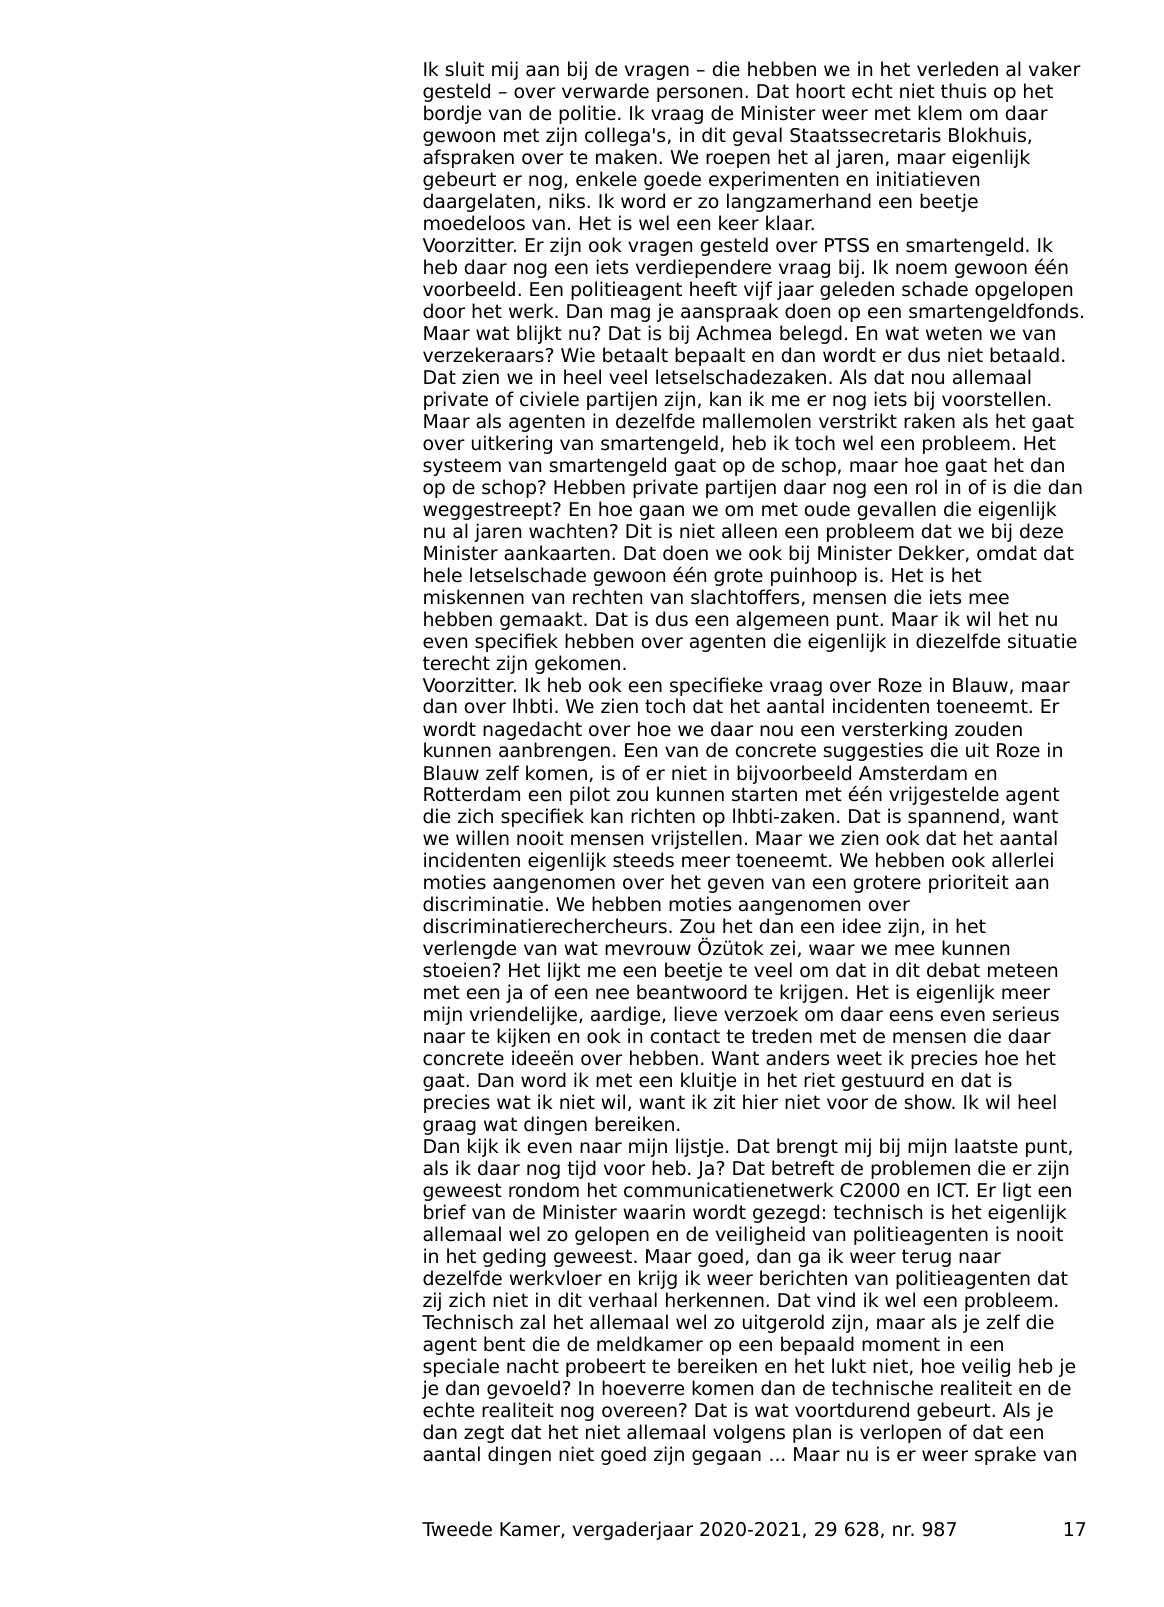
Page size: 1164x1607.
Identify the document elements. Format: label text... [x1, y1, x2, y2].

text Dan kijk ik even naar mijn lijstje. Dat brengt mij bij mijn laatste punt, als ik daar nog tijd voor heb. Ja? Dat betreft de problemen die er zijn geweest rondom het communicatienetwerk C2000 en ICT. Er ligt een brief van de Minister waarin wordt gezegd: technisch is het eigenlijk allemaal wel zo gelopen en de veiligheid van politieagenten is nooit in het geding geweest. Maar goed, dan ga ik weer terug naar dezelfde werkvloer en krijg ik weer berichten van politieagenten dat zij zich niet in dit verhaal herkennen. Dat vind ik wel een probleem. Technisch zal het allemaal wel zo uitgerold zijn, maar als je zelf die agent bent die de meldkamer op een bepaald moment in een speciale nacht probeert te bereiken en het lukt niet, hoe veilig heb je je dan gevoeld? In hoeverre komen dan de technische realiteit en de echte realiteit nog overeen? Dat is wat voortdurend gebeurt. Als je dan zegt dat het niet allemaal volgens plan is verlopen of dat een aantal dingen niet goed zijn gegaan ... Maar nu is er weer sprake van [422, 1136, 1087, 1466]
text Voorzitter. Er zijn ook vragen gesteld over PTSS en smartengeld. Ik heb daar nog een iets verdiependere vraag bij. Ik noem gewoon één voorbeeld. Een politieagent heeft vijf jaar geleden schade opgelopen door het werk. Dan mag je aanspraak doen op een smartengeldfonds. Maar wat blijkt nu? Dat is bij Achmea belegd. En wat weten we van verzekeraars? Wie betaalt bepaalt en dan wordt er dus niet betaald. Dat zien we in heel veel letselschadezaken. Als dat nou allemaal private of civiele partijen zijn, kan ik me er nog iets bij voorstellen. Maar als agenten in dezelfde mallemolen verstrikt raken als het gaat over uitkering van smartengeld, heb ik toch wel een probleem. Het systeem van smartengeld gaat op de schop, maar hoe gaat het dan op de schop? Hebben private partijen daar nog een rol in of is die dan weggestreept? En hoe gaan we om met oude gevallen die eigenlijk nu al jaren wachten? Dit is niet alleen een probleem dat we bij deze Minister aankaarten. Dat doen we ook bij Minister Dekker, omdat dat hele letselschade gewoon één grote puinhoop is. Het is het miskennen van rechten van slachtoffers, mensen die iets mee hebben gemaakt. Dat is dus een algemeen punt. Maar ik wil het nu even specifiek hebben over agenten die eigenlijk in diezelfde situatie terecht zijn gekomen. [422, 235, 1087, 674]
text Ik sluit mij aan bij de vragen – die hebben we in het verleden al vaker gesteld – over verwarde personen. Dat hoort echt niet thuis op het bordje van de politie. Ik vraag de Minister weer met klem om daar gewoon met zijn collega's, in dit geval Staatssecretaris Blokhuis, afspraken over te maken. We roepen het al jaren, maar eigenlijk gebeurt er nog, enkele goede experimenten en initiatieven daargelaten, niks. Ik word er zo langzamerhand een beetje moedeloos van. Het is wel een keer klaar. [422, 59, 1087, 235]
text Voorzitter. Ik heb ook een specifieke vraag over Roze in Blauw, maar dan over lhbti. We zien toch dat het aantal incidenten toeneemt. Er wordt nagedacht over hoe we daar nou een versterking zouden kunnen aanbrengen. Een van de concrete suggesties die uit Roze in Blauw zelf komen, is of er niet in bijvoorbeeld Amsterdam en Rotterdam een pilot zou kunnen starten met één vrijgestelde agent die zich specifiek kan richten op lhbti-zaken. Dat is spannend, want we willen nooit mensen vrijstellen. Maar we zien ook dat het aantal incidenten eigenlijk steeds meer toeneemt. We hebben ook allerlei moties aangenomen over het geven van een grotere prioriteit aan discriminatie. We hebben moties aangenomen over discriminatierechercheurs. Zou het dan een idee zijn, in het verlengde van wat mevrouw Özütok zei, waar we mee kunnen stoeien? Het lijkt me een beetje te veel om dat in dit debat meteen met een ja of een nee beantwoord te krijgen. Het is eigenlijk meer mijn vriendelijke, aardige, lieve verzoek om daar eens even serieus naar te kijken en ook in contact te treden met de mensen die daar concrete ideeën over hebben. Want anders weet ik precies hoe het gaat. Dan word ik met een kluitje in het riet gestuurd en dat is precies wat ik niet wil, want ik zit hier niet voor de show. Ik wil heel graag wat dingen bereiken. [422, 674, 1087, 1136]
